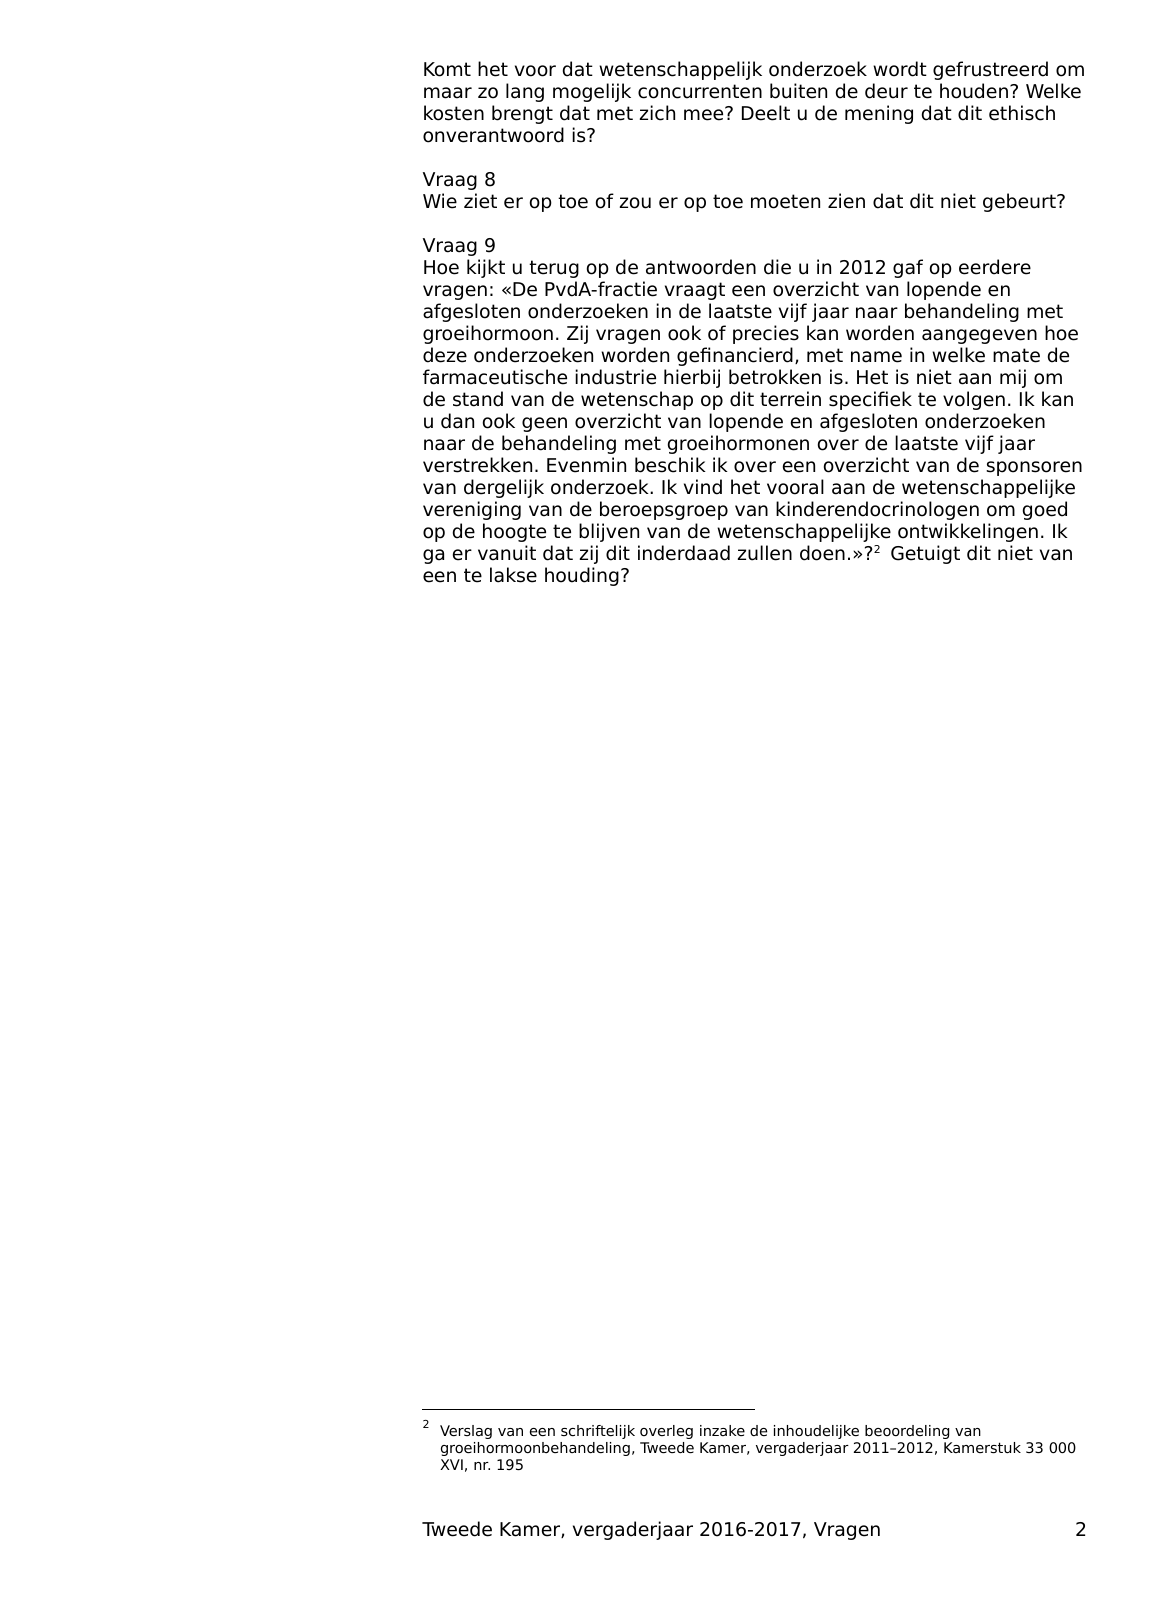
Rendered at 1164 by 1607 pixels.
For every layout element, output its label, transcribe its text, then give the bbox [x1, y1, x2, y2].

text Komt het voor dat wetenschappelijk onderzoek wordt gefrustreerd om maar zo lang mogelijk concurrenten buiten de deur te houden? Welke kosten brengt dat met zich mee? Deelt u de mening dat dit ethisch onverantwoord is? [422, 59, 1087, 147]
text Vraag 8 [422, 169, 1087, 191]
text Vraag 9 [422, 235, 1087, 257]
text Hoe kijkt u terug op de antwoorden die u in 2012 gaf op eerdere vragen: «De PvdA-fractie vraagt een overzicht van lopende en afgesloten onderzoeken in de laatste vijf jaar naar behandeling met groeihormoon. Zij vragen ook of precies kan worden aangegeven hoe deze onderzoeken worden gefinancierd, met name in welke mate de farmaceutische industrie hierbij betrokken is. Het is niet aan mij om de stand van de wetenschap op dit terrein specifiek te volgen. Ik kan u dan ook geen overzicht van lopende en afgesloten onderzoeken naar de behandeling met groeihormonen over de laatste vijf jaar verstrekken. Evenmin beschik ik over een overzicht van de sponsoren van dergelijk onderzoek. Ik vind het vooral aan de wetenschappelijke vereniging van de beroepsgroep van kinderendocrinologen om goed op de hoogte te blijven van de wetenschappelijke ontwikkelingen. Ik ga er vanuit dat zij dit inderdaad zullen doen.»? Getuigt dit niet van een te lakse houding? [422, 257, 1087, 587]
text Wie ziet er op toe of zou er op toe moeten zien dat dit niet gebeurt? [422, 191, 1087, 213]
text Verslag van een schriftelijk overleg inzake de inhoudelijke beoordeling van groeihormoonbehandeling, Tweede Kamer, vergaderjaar 2011–2012, Kamerstuk 33 000 XVI, nr. 195 [422, 1418, 1087, 1474]
